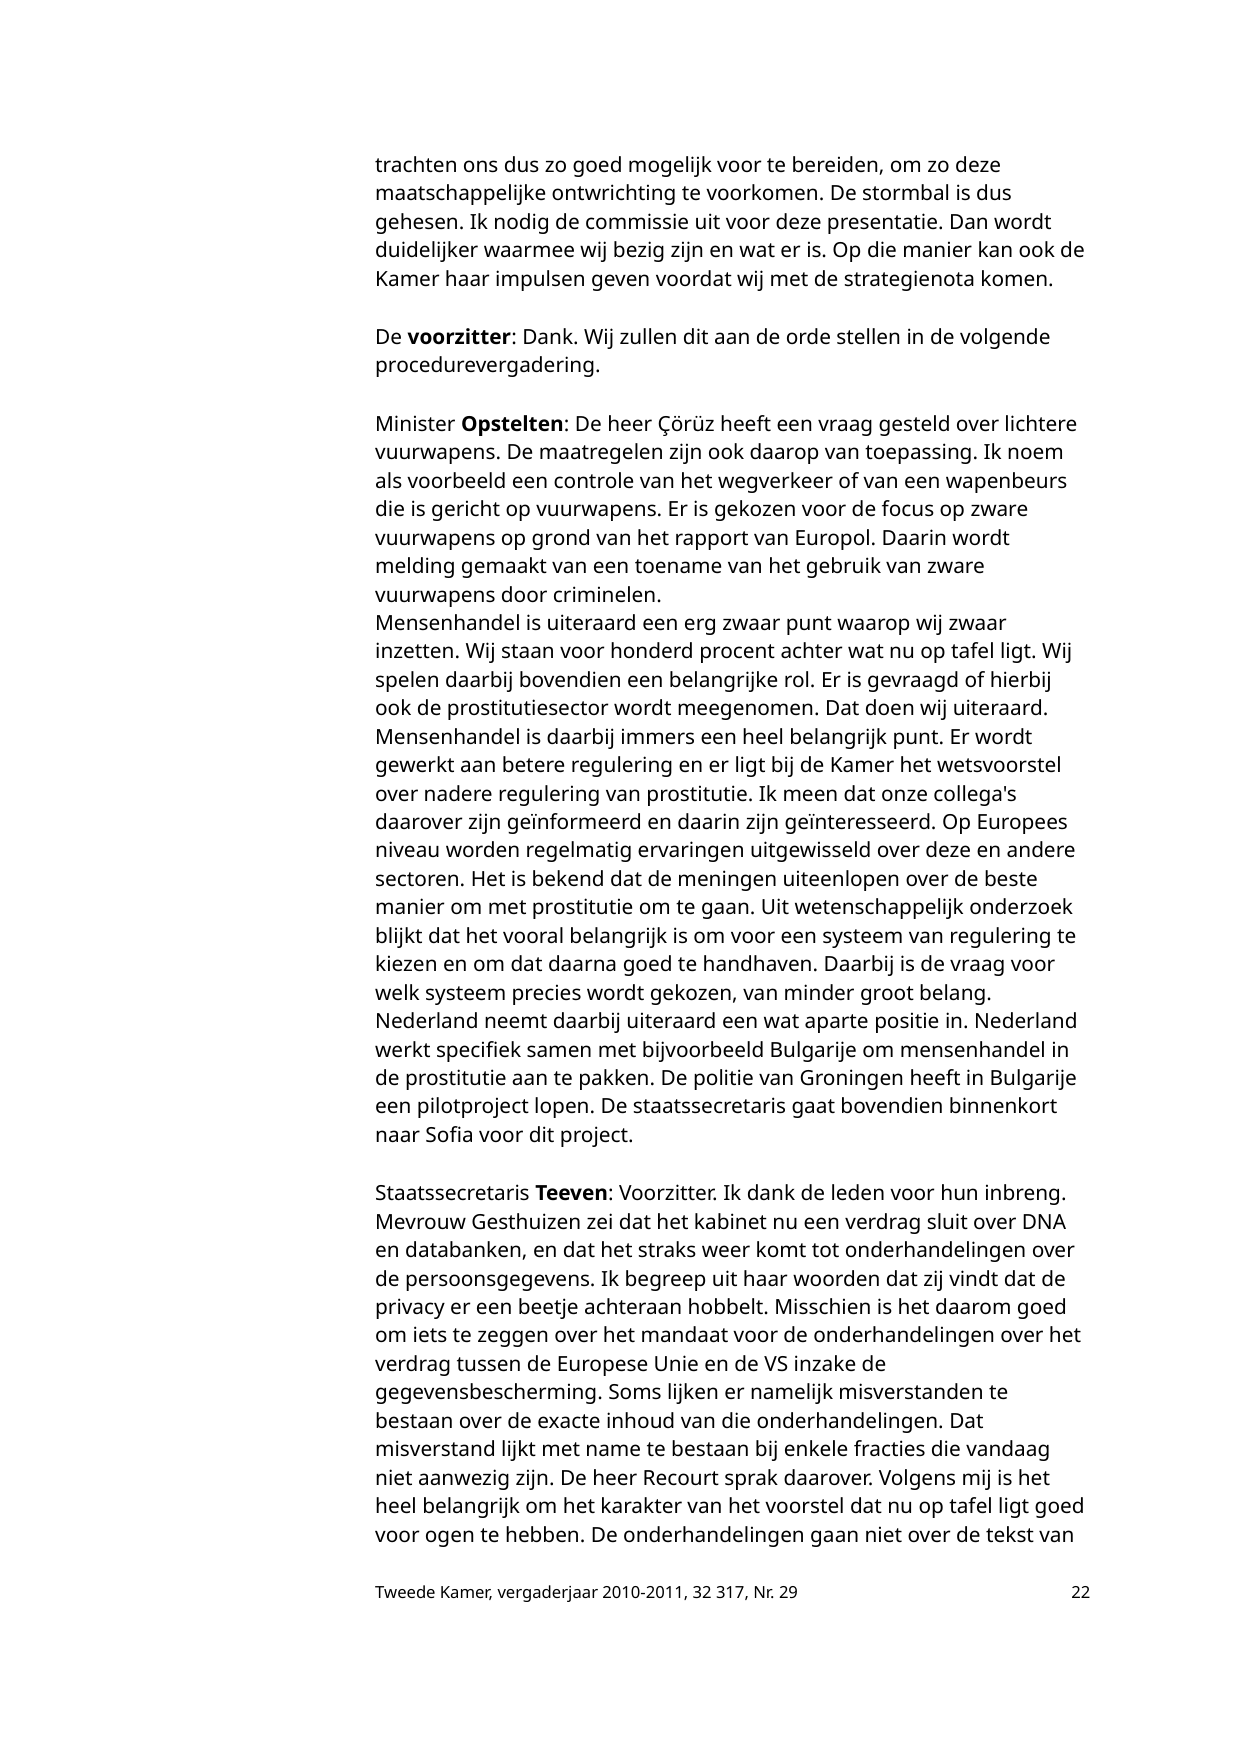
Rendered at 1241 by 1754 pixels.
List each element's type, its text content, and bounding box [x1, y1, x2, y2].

text Minister Opstelten: De heer Çörüz heeft een vraag gesteld over lichtere vuurwapens. De maatregelen zijn ook daarop van toepassing. Ik noem als voorbeeld een controle van het wegverkeer of van een wapenbeurs die is gericht op vuurwapens. Er is gekozen voor de focus op zware vuurwapens op grond van het rapport van Europol. Daarin wordt melding gemaakt van een toename van het gebruik van zware vuurwapens door criminelen. [375, 409, 1090, 608]
text Mevrouw Gesthuizen zei dat het kabinet nu een verdrag sluit over DNA en databanken, en dat het straks weer komt tot onderhandelingen over de persoonsgegevens. Ik begreep uit haar woorden dat zij vindt dat de privacy er een beetje achteraan hobbelt. Misschien is het daarom goed om iets te zeggen over het mandaat voor de onderhandelingen over het verdrag tussen de Europese Unie en de VS inzake de gegevensbescherming. Soms lijken er namelijk misverstanden te bestaan over de exacte inhoud van die onderhandelingen. Dat misverstand lijkt met name te bestaan bij enkele fracties die vandaag niet aanwezig zijn. De heer Recourt sprak daarover. Volgens mij is het heel belangrijk om het karakter van het voorstel dat nu op tafel ligt goed voor ogen te hebben. De onderhandelingen gaan niet over de tekst van [375, 1207, 1090, 1548]
text Mensenhandel is uiteraard een erg zwaar punt waarop wij zwaar inzetten. Wij staan voor honderd procent achter wat nu op tafel ligt. Wij spelen daarbij bovendien een belangrijke rol. Er is gevraagd of hierbij ook de prostitutiesector wordt meegenomen. Dat doen wij uiteraard. Mensenhandel is daarbij immers een heel belangrijk punt. Er wordt gewerkt aan betere regulering en er ligt bij de Kamer het wetsvoorstel over nadere regulering van prostitutie. Ik meen dat onze collega's daarover zijn geïnformeerd en daarin zijn geïnteresseerd. Op Europees niveau worden regelmatig ervaringen uitgewisseld over deze en andere sectoren. Het is bekend dat de meningen uiteenlopen over de beste manier om met prostitutie om te gaan. Uit wetenschappelijk onderzoek blijkt dat het vooral belangrijk is om voor een systeem van regulering te kiezen en om dat daarna goed te handhaven. Daarbij is de vraag voor welk systeem precies wordt gekozen, van minder groot belang. Nederland neemt daarbij uiteraard een wat aparte positie in. Nederland werkt specifiek samen met bijvoorbeeld Bulgarije om mensenhandel in de prostitutie aan te pakken. De politie van Groningen heeft in Bulgarije een pilotproject lopen. De staatssecretaris gaat bovendien binnenkort naar Sofia voor dit project. [375, 608, 1090, 1148]
text De voorzitter: Dank. Wij zullen dit aan de orde stellen in de volgende procedurevergadering. [375, 322, 1090, 379]
text trachten ons dus zo goed mogelijk voor te bereiden, om zo deze maatschappelijke ontwrichting te voorkomen. De stormbal is dus gehesen. Ik nodig de commissie uit voor deze presentatie. Dan wordt duidelijker waarmee wij bezig zijn en wat er is. Op die manier kan ook de Kamer haar impulsen geven voordat wij met de strategienota komen. [375, 150, 1090, 292]
text Staatssecretaris Teeven: Voorzitter. Ik dank de leden voor hun inbreng. [375, 1178, 1090, 1207]
